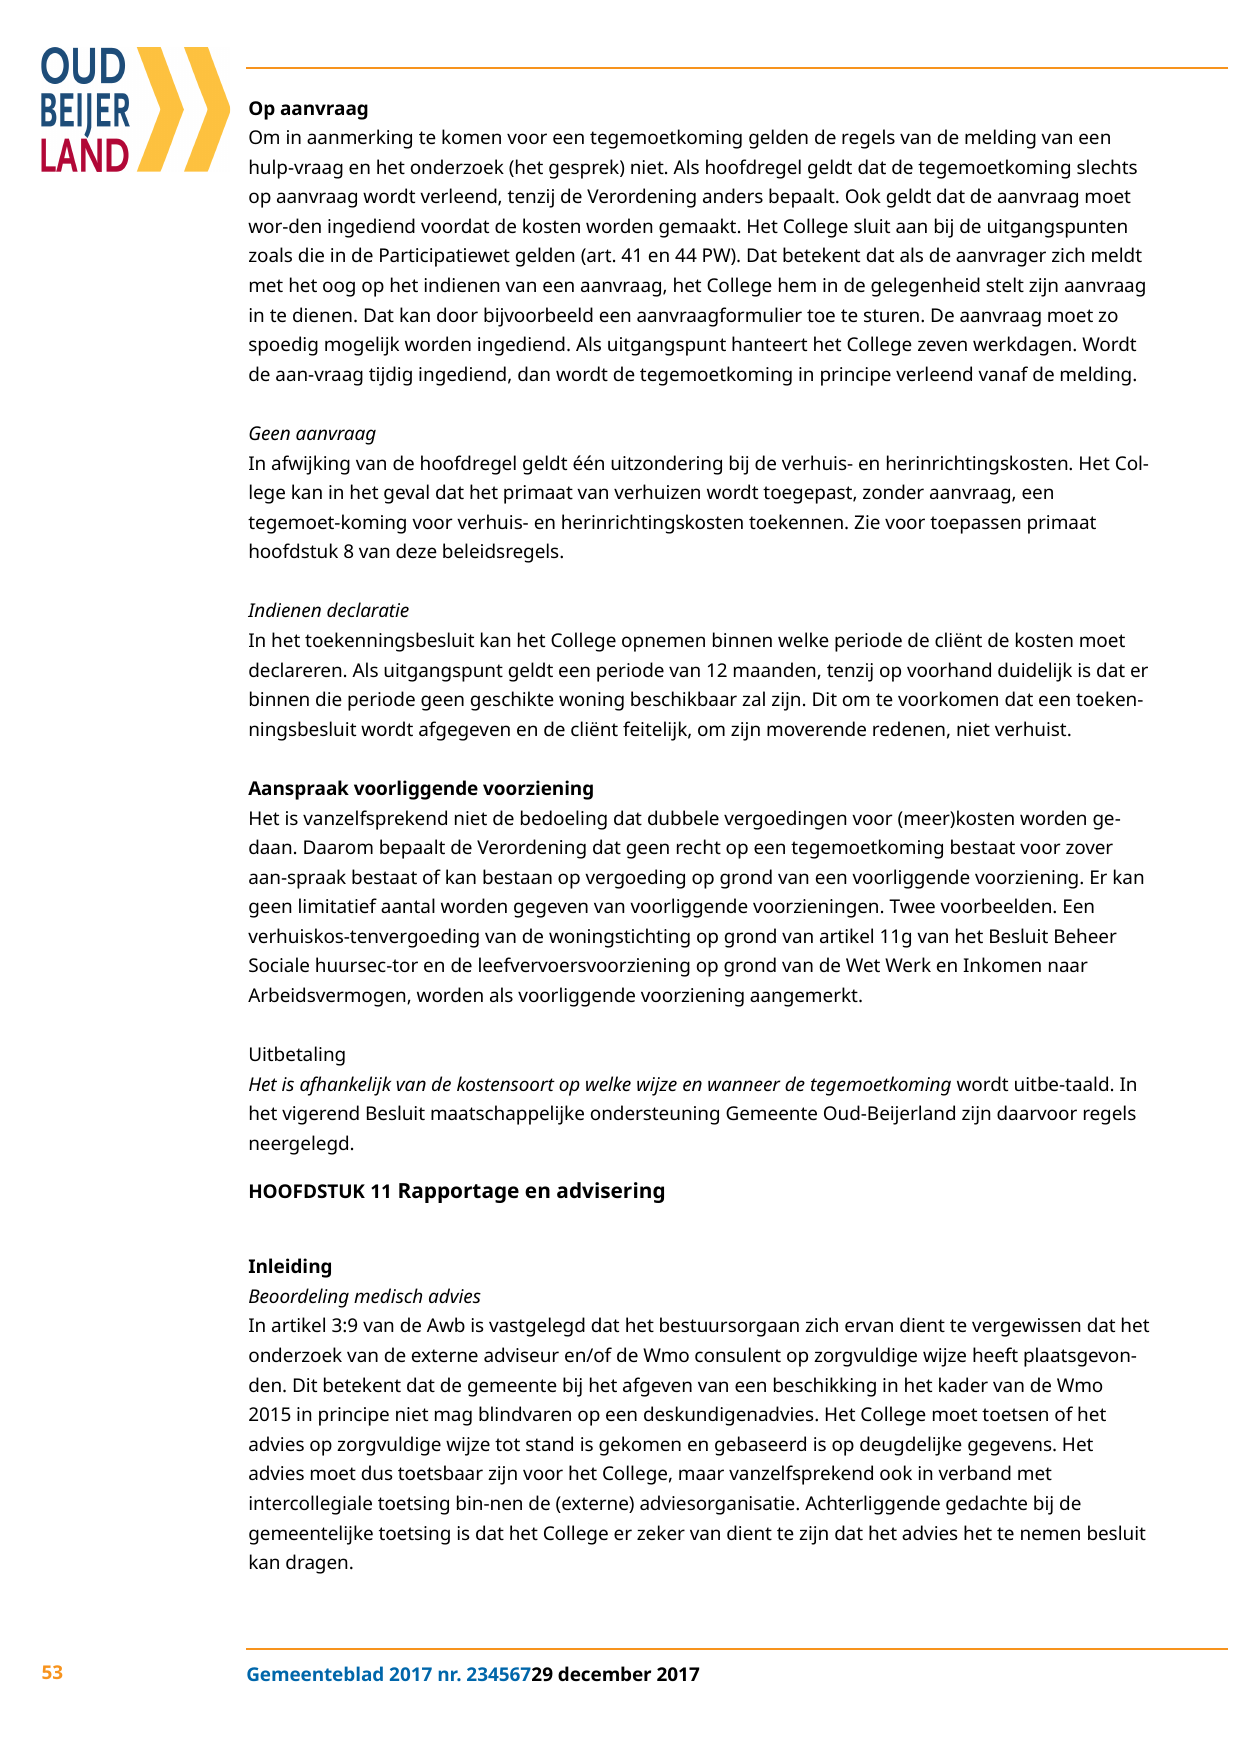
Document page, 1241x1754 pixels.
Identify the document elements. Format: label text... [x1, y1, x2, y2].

text Uitbetaling [248, 1041, 1152, 1067]
text Op aanvraag [248, 95, 1152, 121]
text In afwijking van de hoofdregel geldt één uitzondering bij de verhuis- en herinrichtingskosten. Het Col-lege kan in het geval dat het primaat van verhuizen wordt toegepast, zonder aanvraag, een tegemoet-koming voor verhuis- en herinrichtingskosten toekennen. Zie voor toepassen primaat hoofdstuk 8 van deze beleidsregels. [248, 450, 1152, 564]
text Het is vanzelfsprekend niet de bedoeling dat dubbele vergoedingen voor (meer)kosten worden ge-daan. Daarom bepaalt de Verordening dat geen recht op een tegemoetkoming bestaat voor zover aan-spraak bestaat of kan bestaan op vergoeding op grond van een voorliggende voorziening. Er kan geen limitatief aantal worden gegeven van voorliggende voorzieningen. Twee voorbeelden. Een verhuiskos-tenvergoeding van de woningstichting op grond van artikel 11g van het Besluit Beheer Sociale huursec-tor en de leefvervoersvoorziening op grond van de Wet Werk en Inkomen naar Arbeidsvermogen, worden als voorliggende voorziening aangemerkt. [248, 805, 1152, 1008]
text Beoordeling medisch advies [248, 1283, 1152, 1309]
text HOOFDSTUK 11 Rapportage en advisering [248, 1176, 1152, 1204]
text Aanspraak voorliggende voorziening [248, 775, 1152, 801]
text In het toekenningsbesluit kan het College opnemen binnen welke periode de cliënt de kosten moet declareren. Als uitgangspunt geldt een periode van 12 maanden, tenzij op voorhand duidelijk is dat er binnen die periode geen geschikte woning beschikbaar zal zijn. Dit om te voorkomen dat een toeken-ningsbesluit wordt afgegeven en de cliënt feitelijk, om zijn moverende redenen, niet verhuist. [248, 627, 1152, 742]
text Indienen declaratie [248, 598, 1152, 623]
picture [41, 47, 231, 172]
text Om in aanmerking te komen voor een tegemoetkoming gelden de regels van de melding van een hulp-vraag en het onderzoek (het gesprek) niet. Als hoofdregel geldt dat de tegemoetkoming slechts op aanvraag wordt verleend, tenzij de Verordening anders bepaalt. Ook geldt dat de aanvraag moet wor-den ingediend voordat de kosten worden gemaakt. Het College sluit aan bij de uitgangspunten zoals die in de Participatiewet gelden (art. 41 en 44 PW). Dat betekent dat als de aanvrager zich meldt met het oog op het indienen van een aanvraag, het College hem in de gelegenheid stelt zijn aanvraag in te dienen. Dat kan door bijvoorbeeld een aanvraagformulier toe te sturen. De aanvraag moet zo spoedig mogelijk worden ingediend. Als uitgangspunt hanteert het College zeven werkdagen. Wordt de aan-vraag tijdig ingediend, dan wordt de tegemoetkoming in principe verleend vanaf de melding. [248, 124, 1152, 387]
text Geen aanvraag [248, 420, 1152, 446]
text Het is afhankelijk van de kostensoort op welke wijze en wanneer de tegemoetkoming wordt uitbe-taald. In het vigerend Besluit maatschappelijke ondersteuning Gemeente Oud-Beijerland zijn daarvoor regels neergelegd. [248, 1071, 1152, 1156]
text Inleiding [248, 1253, 1152, 1279]
text In artikel 3:9 van de Awb is vastgelegd dat het bestuursorgaan zich ervan dient te vergewissen dat het onderzoek van de externe adviseur en/of de Wmo consulent op zorgvuldige wijze heeft plaatsgevon-den. Dit betekent dat de gemeente bij het afgeven van een beschikking in het kader van de Wmo 2015 in principe niet mag blindvaren op een deskundigenadvies. Het College moet toetsen of het advies op zorgvuldige wijze tot stand is gekomen en gebaseerd is op deugdelijke gegevens. Het advies moet dus toetsbaar zijn voor het College, maar vanzelfsprekend ook in verband met intercollegiale toetsing bin-nen de (externe) adviesorganisatie. Achterliggende gedachte bij de gemeentelijke toetsing is dat het College er zeker van dient te zijn dat het advies het te nemen besluit kan dragen. [248, 1313, 1152, 1575]
